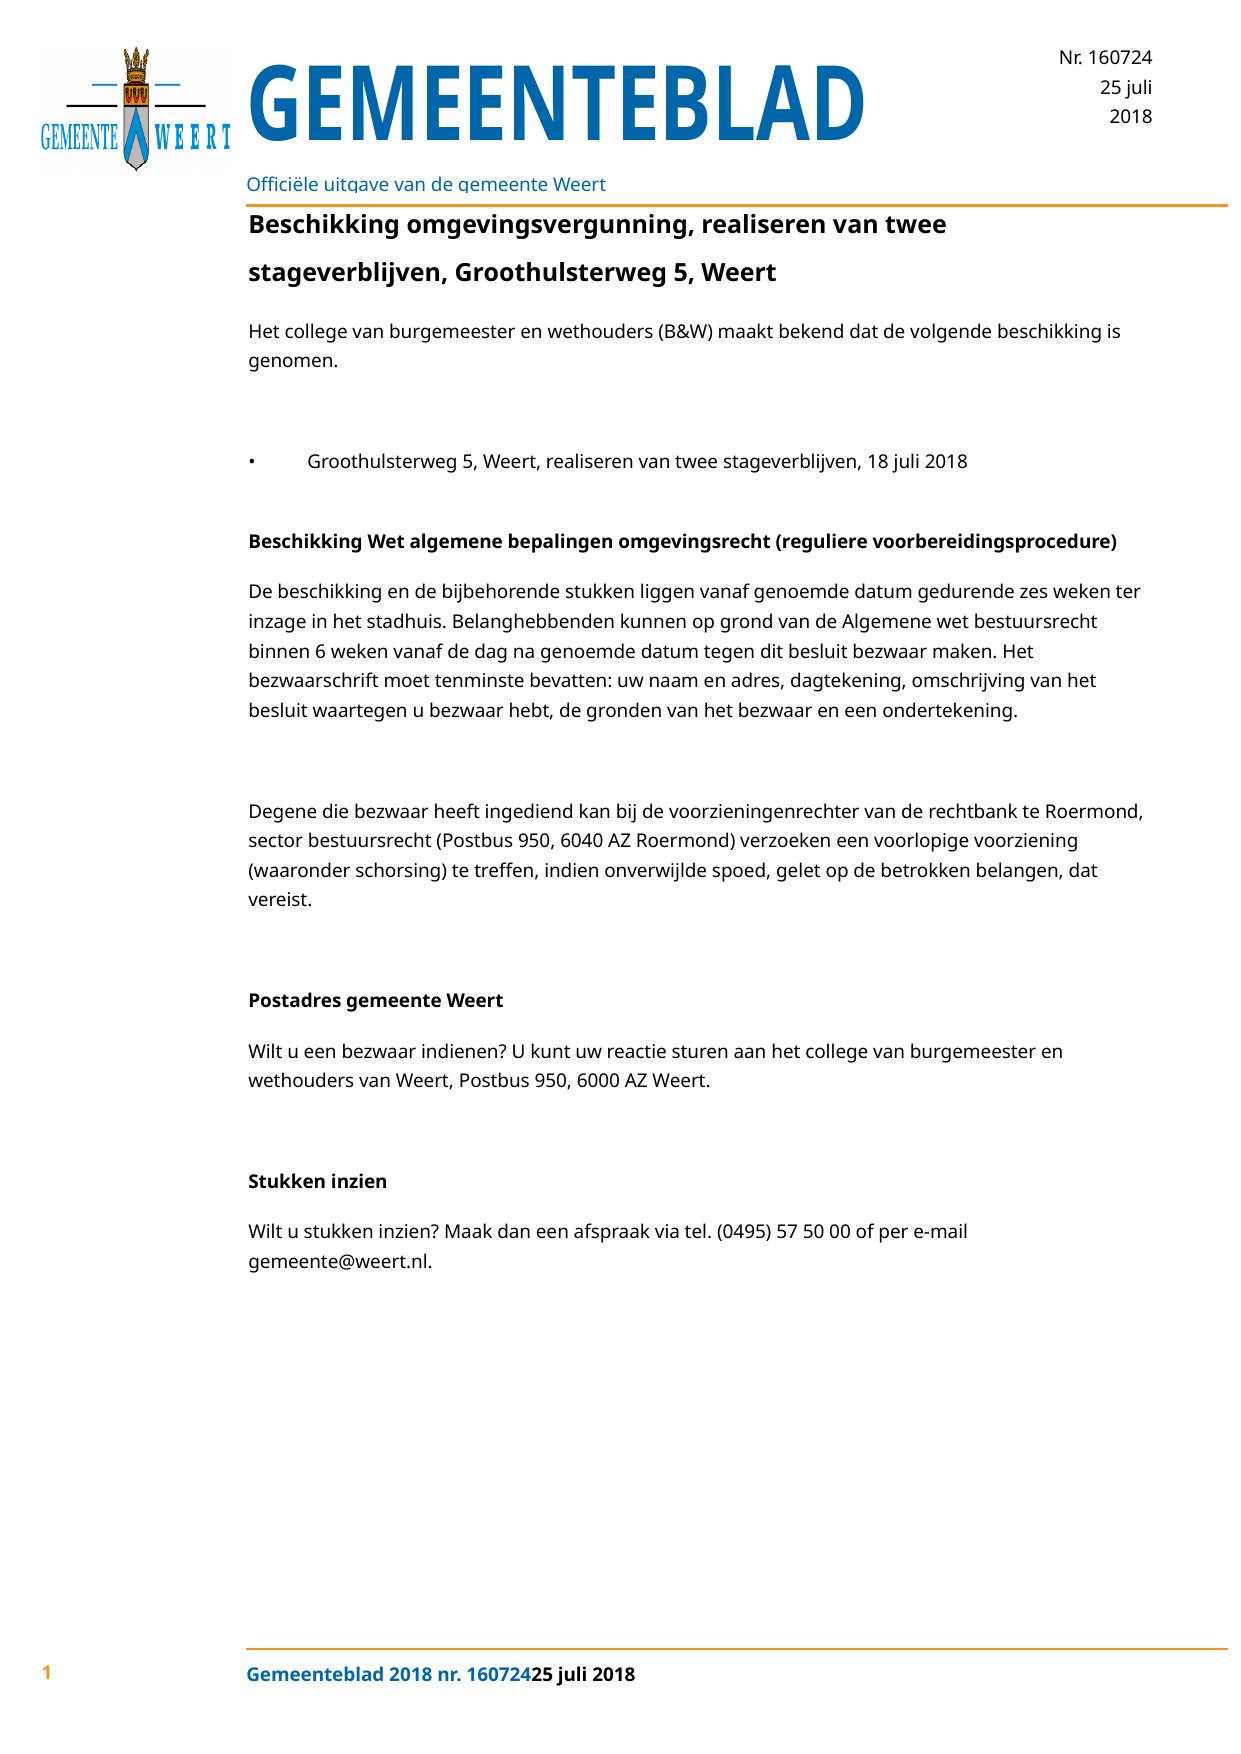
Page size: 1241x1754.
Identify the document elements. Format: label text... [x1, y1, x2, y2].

text Het college van burgemeester en wethouders (B&W) maakt bekend dat de volgende beschikking is genomen. [248, 318, 1152, 373]
text Wilt u stukken inzien? Maak dan een afspraak via tel. (0495) 57 50 00 of per e-mail gemeente@weert.nl. [248, 1219, 1152, 1274]
text Stukken inzien [248, 1168, 1152, 1194]
text Degene die bezwaar heeft ingediend kan bij de voorzieningenrechter van de rechtbank te Roermond, sector bestuursrecht (Postbus 950, 6040 AZ Roermond) verzoeken een voorlopige voorziening (waaronder schorsing) te treffen, indien onverwijlde spoed, gelet op de betrokken belangen, dat vereist. [248, 798, 1152, 912]
text Beschikking Wet algemene bepalingen omgevingsrecht (reguliere voorbereidingsprocedure) [248, 528, 1152, 554]
text Wilt u een bezwaar indienen? U kunt uw reactie sturen aan het college van burgemeester en wethouders van Weert, Postbus 950, 6000 AZ Weert. [248, 1038, 1152, 1093]
text Postadres gemeente Weert [248, 987, 1152, 1013]
picture [41, 47, 231, 172]
text De beschikking en de bijbehorende stukken liggen vanaf genoemde datum gedurende zes weken ter inzage in het stadhuis. Belanghebbenden kunnen op grond van de Algemene wet bestuursrecht binnen 6 weken vanaf de dag na genoemde datum tegen dit besluit bezwaar maken. Het bezwaarschrift moet tenminste bevatten: uw naam en adres, dagtekening, omschrijving van het besluit waartegen u bezwaar hebt, de gronden van het bezwaar en een ondertekening. [248, 579, 1152, 723]
list Groothulsterweg 5, Weert, realiseren van twee stageverblijven, 18 juli 2018 [248, 448, 1152, 474]
text Beschikking omgevingsvergunning, realiseren van twee stageverblijven, Groothulsterweg 5, Weert [248, 207, 1152, 288]
